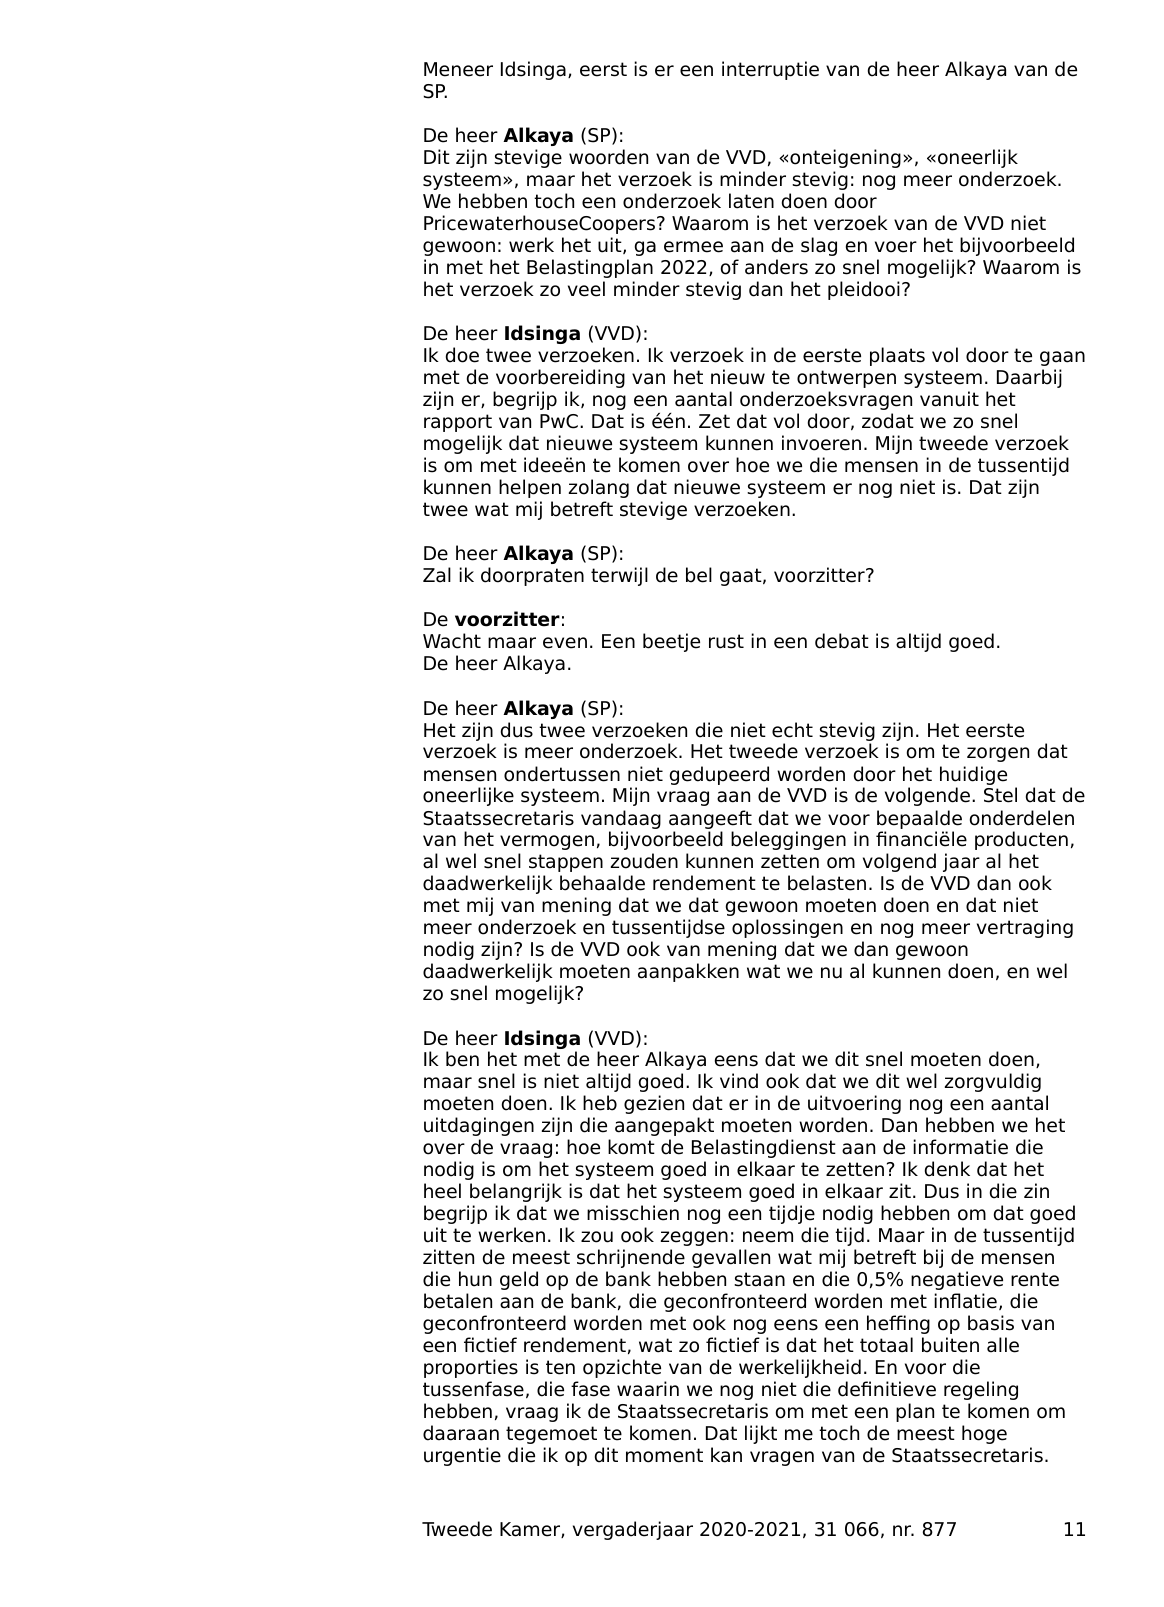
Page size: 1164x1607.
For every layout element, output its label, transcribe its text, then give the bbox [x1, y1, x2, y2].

text De heer Idsinga (VVD): [422, 323, 1087, 345]
text De voorzitter: [422, 609, 1087, 631]
text Meneer Idsinga, eerst is er een interruptie van de heer Alkaya van de SP. [422, 59, 1087, 103]
text De heer Alkaya. [422, 653, 1087, 675]
text De heer Alkaya (SP): [422, 543, 1087, 565]
text Wacht maar even. Een beetje rust in een debat is altijd goed. [422, 631, 1087, 653]
text Ik ben het met de heer Alkaya eens dat we dit snel moeten doen, maar snel is niet altijd goed. Ik vind ook dat we dit wel zorgvuldig moeten doen. Ik heb gezien dat er in de uitvoering nog een aantal uitdagingen zijn die aangepakt moeten worden. Dan hebben we het over de vraag: hoe komt de Belastingdienst aan de informatie die nodig is om het systeem goed in elkaar te zetten? Ik denk dat het heel belangrijk is dat het systeem goed in elkaar zit. Dus in die zin begrijp ik dat we misschien nog een tijdje nodig hebben om dat goed uit te werken. Ik zou ook zeggen: neem die tijd. Maar in de tussentijd zitten de meest schrijnende gevallen wat mij betreft bij de mensen die hun geld op de bank hebben staan en die 0,5% negatieve rente betalen aan de bank, die geconfronteerd worden met inflatie, die geconfronteerd worden met ook nog eens een heffing op basis van een fictief rendement, wat zo fictief is dat het totaal buiten alle proporties is ten opzichte van de werkelijkheid. En voor die tussenfase, die fase waarin we nog niet die definitieve regeling hebben, vraag ik de Staatssecretaris om met een plan te komen om daaraan tegemoet te komen. Dat lijkt me toch de meest hoge urgentie die ik op dit moment kan vragen van de Staatssecretaris. [422, 1049, 1087, 1467]
text De heer Alkaya (SP): [422, 125, 1087, 147]
text De heer Alkaya (SP): [422, 697, 1087, 719]
text Dit zijn stevige woorden van de VVD, «onteigening», «oneerlijk systeem», maar het verzoek is minder stevig: nog meer onderzoek. We hebben toch een onderzoek laten doen door PricewaterhouseCoopers? Waarom is het verzoek van de VVD niet gewoon: werk het uit, ga ermee aan de slag en voer het bijvoorbeeld in met het Belastingplan 2022, of anders zo snel mogelijk? Waarom is het verzoek zo veel minder stevig dan het pleidooi? [422, 147, 1087, 301]
text Het zijn dus twee verzoeken die niet echt stevig zijn. Het eerste verzoek is meer onderzoek. Het tweede verzoek is om te zorgen dat mensen ondertussen niet gedupeerd worden door het huidige oneerlijke systeem. Mijn vraag aan de VVD is de volgende. Stel dat de Staatssecretaris vandaag aangeeft dat we voor bepaalde onderdelen van het vermogen, bijvoorbeeld beleggingen in financiële producten, al wel snel stappen zouden kunnen zetten om volgend jaar al het daadwerkelijk behaalde rendement te belasten. Is de VVD dan ook met mij van mening dat we dat gewoon moeten doen en dat niet meer onderzoek en tussentijdse oplossingen en nog meer vertraging nodig zijn? Is de VVD ook van mening dat we dan gewoon daadwerkelijk moeten aanpakken wat we nu al kunnen doen, en wel zo snel mogelijk? [422, 719, 1087, 1005]
text Zal ik doorpraten terwijl de bel gaat, voorzitter? [422, 565, 1087, 587]
text Ik doe twee verzoeken. Ik verzoek in de eerste plaats vol door te gaan met de voorbereiding van het nieuw te ontwerpen systeem. Daarbij zijn er, begrijp ik, nog een aantal onderzoeksvragen vanuit het rapport van PwC. Dat is één. Zet dat vol door, zodat we zo snel mogelijk dat nieuwe systeem kunnen invoeren. Mijn tweede verzoek is om met ideeën te komen over hoe we die mensen in de tussentijd kunnen helpen zolang dat nieuwe systeem er nog niet is. Dat zijn twee wat mij betreft stevige verzoeken. [422, 345, 1087, 521]
text De heer Idsinga (VVD): [422, 1027, 1087, 1049]
